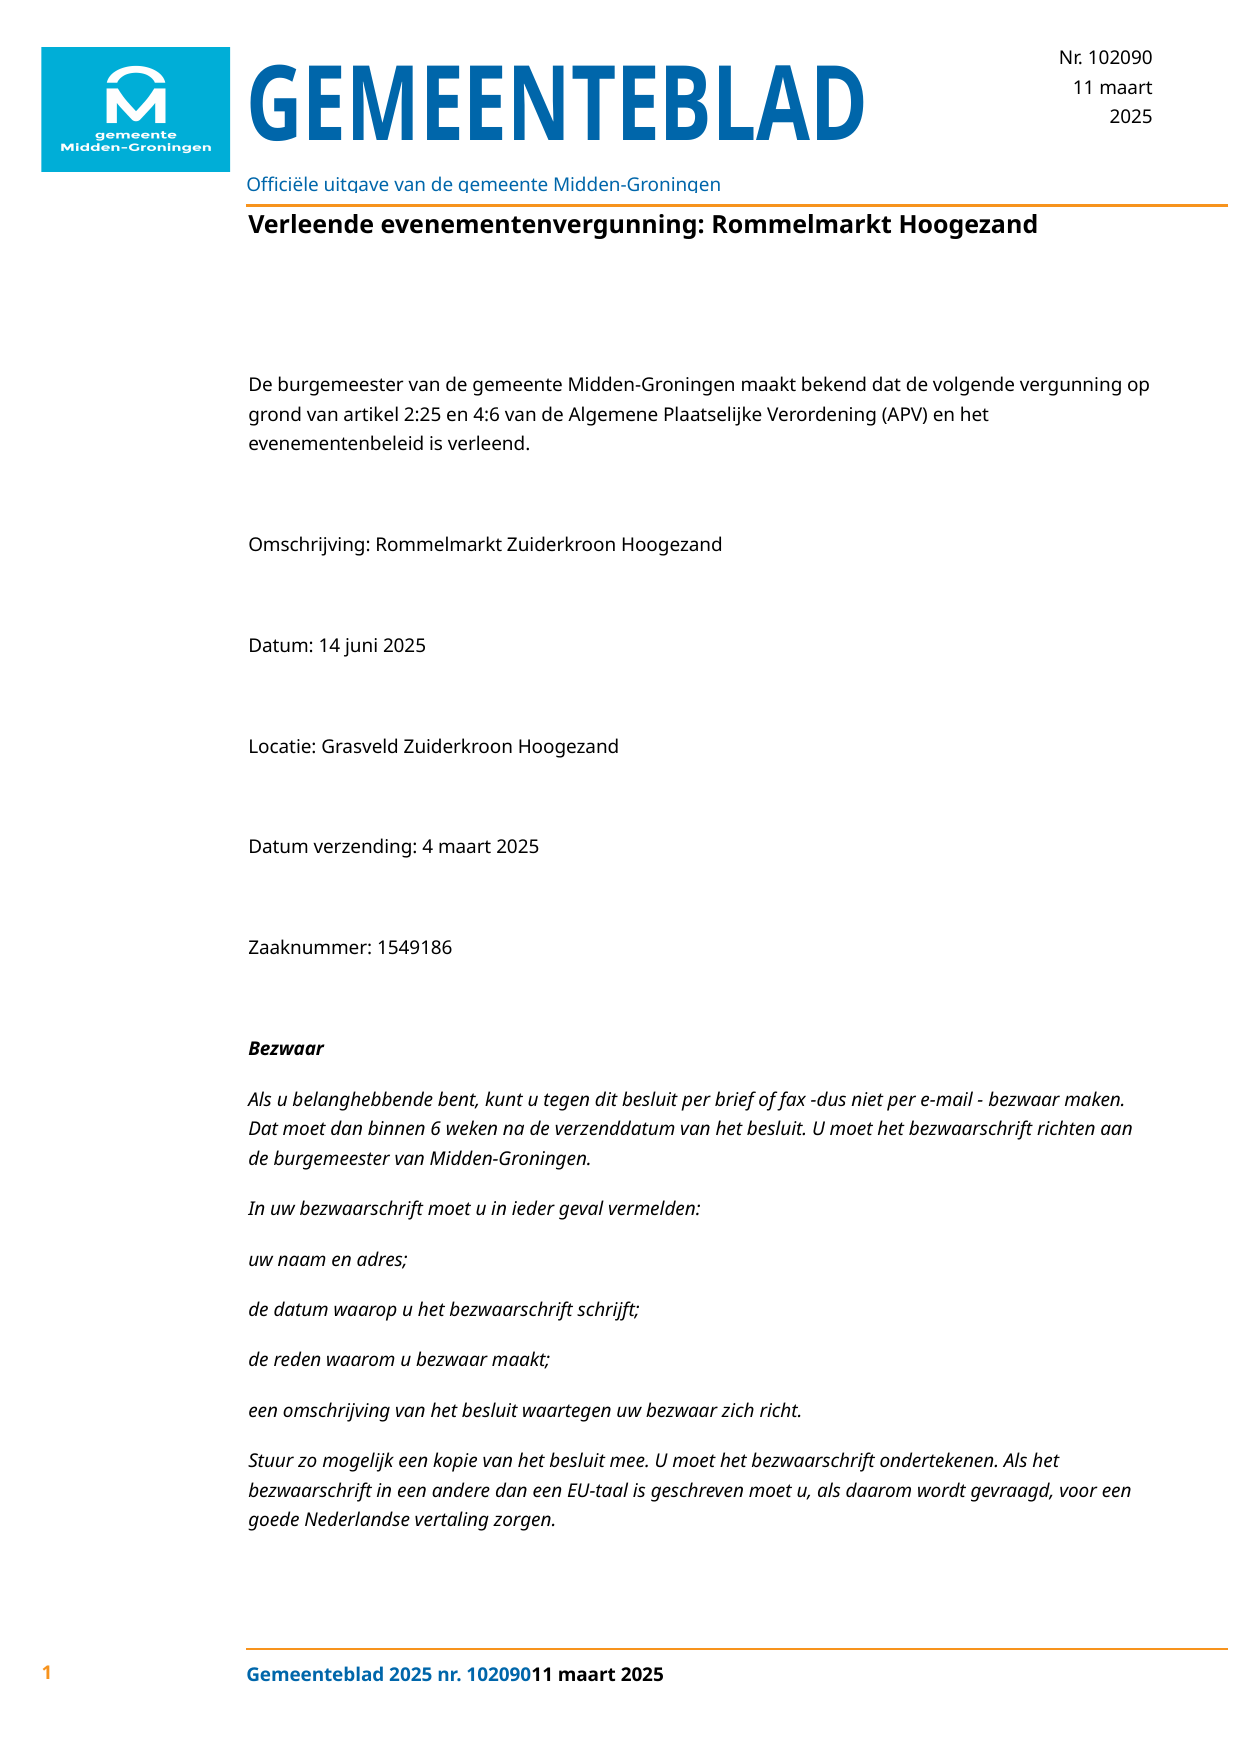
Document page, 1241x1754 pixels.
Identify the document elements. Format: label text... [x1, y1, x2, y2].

text de datum waarop u het bezwaarschrift schrijft; [248, 1296, 1152, 1322]
picture [184, 146, 190, 153]
text uw naam en adres; [248, 1246, 1152, 1271]
text Verleende evenementenvergunning: Rommelmarkt Hoogezand [248, 207, 1152, 241]
text Zaaknummer: 1549186 [248, 934, 1152, 960]
text een omschrijving van het besluit waartegen uw bezwaar zich richt. [248, 1397, 1152, 1423]
text Datum: 14 juni 2025 [248, 632, 1152, 658]
picture [107, 89, 165, 122]
text Stuur zo mogelijk een kopie van het besluit mee. U moet het bezwaarschrift ondertekenen. Als het bezwaarschrift in een andere dan een EU-taal is geschreven moet u, als daarom wordt gevraagd, voor een goede Nederlandse vertaling zorgen. [248, 1447, 1152, 1532]
text Bezwaar [248, 1035, 1152, 1061]
text de reden waarom u bezwaar maakt; [248, 1347, 1152, 1372]
picture [108, 66, 164, 82]
text In uw bezwaarschrift moet u in ieder geval vermelden: [248, 1195, 1152, 1221]
text Locatie: Grasveld Zuiderkroon Hoogezand [248, 733, 1152, 758]
text De burgemeester van de gemeente Midden-Groningen maakt bekend dat de volgende vergunning op grond van artikel 2:25 en 4:6 van de Algemene Plaatselijke Verordening (APV) en het evenementenbeleid is verleend. [248, 371, 1152, 456]
text Datum verzending: 4 maart 2025 [248, 834, 1152, 859]
text Als u belanghebbende bent, kunt u tegen dit besluit per brief of fax -dus niet per e-mail - bezwaar maken. Dat moet dan binnen 6 weken na de verzenddatum van het besluit. U moet het bezwaarschrift richten aan de burgemeester van Midden-Groningen. [248, 1086, 1152, 1171]
text Omschrijving: Rommelmarkt Zuiderkroon Hoogezand [248, 531, 1152, 557]
